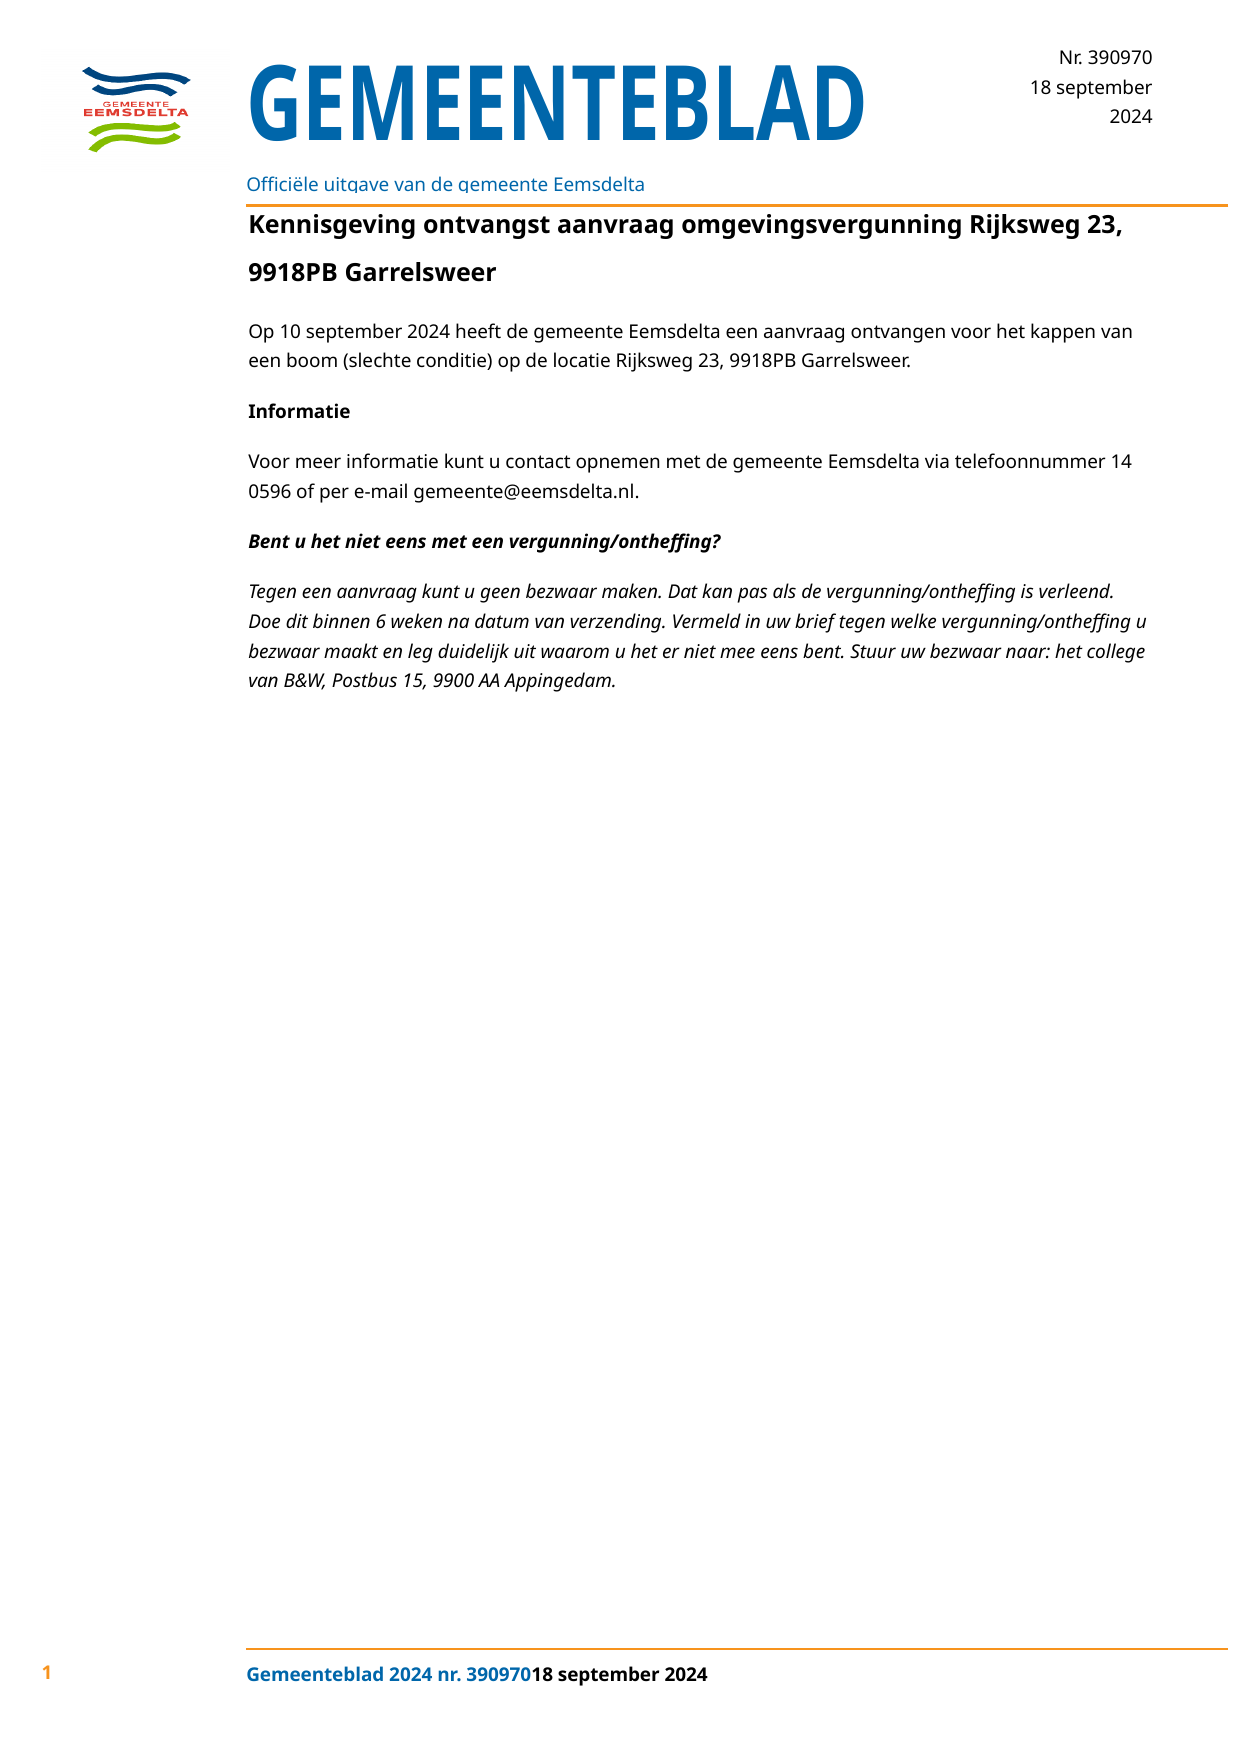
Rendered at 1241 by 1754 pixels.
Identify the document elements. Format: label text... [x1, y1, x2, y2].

text Informatie [248, 398, 1152, 424]
text Bent u het niet eens met een vergunning/ontheffing? [248, 528, 1152, 554]
text Op 10 september 2024 heeft de gemeente Eemsdelta een aanvraag ontvangen voor het kappen van een boom (slechte conditie) op de locatie Rijksweg 23, 9918PB Garrelsweer. [248, 318, 1152, 373]
text Tegen een aanvraag kunt u geen bezwaar maken. Dat kan pas als de vergunning/ontheffing is verleend. Doe dit binnen 6 weken na datum van verzending. Vermeld in uw brief tegen welke vergunning/ontheffing u bezwaar maakt en leg duidelijk uit waarom u het er niet mee eens bent. Stuur uw bezwaar naar: het college van B&W, Postbus 15, 9900 AA Appingedam. [248, 579, 1152, 693]
text Voor meer informatie kunt u contact opnemen met de gemeente Eemsdelta via telefoonnummer 14 0596 of per e-mail gemeente@eemsdelta.nl. [248, 448, 1152, 504]
text Kennisgeving ontvangst aanvraag omgevingsvergunning Rijksweg 23, 9918PB Garrelsweer [248, 207, 1152, 288]
picture [41, 47, 231, 172]
